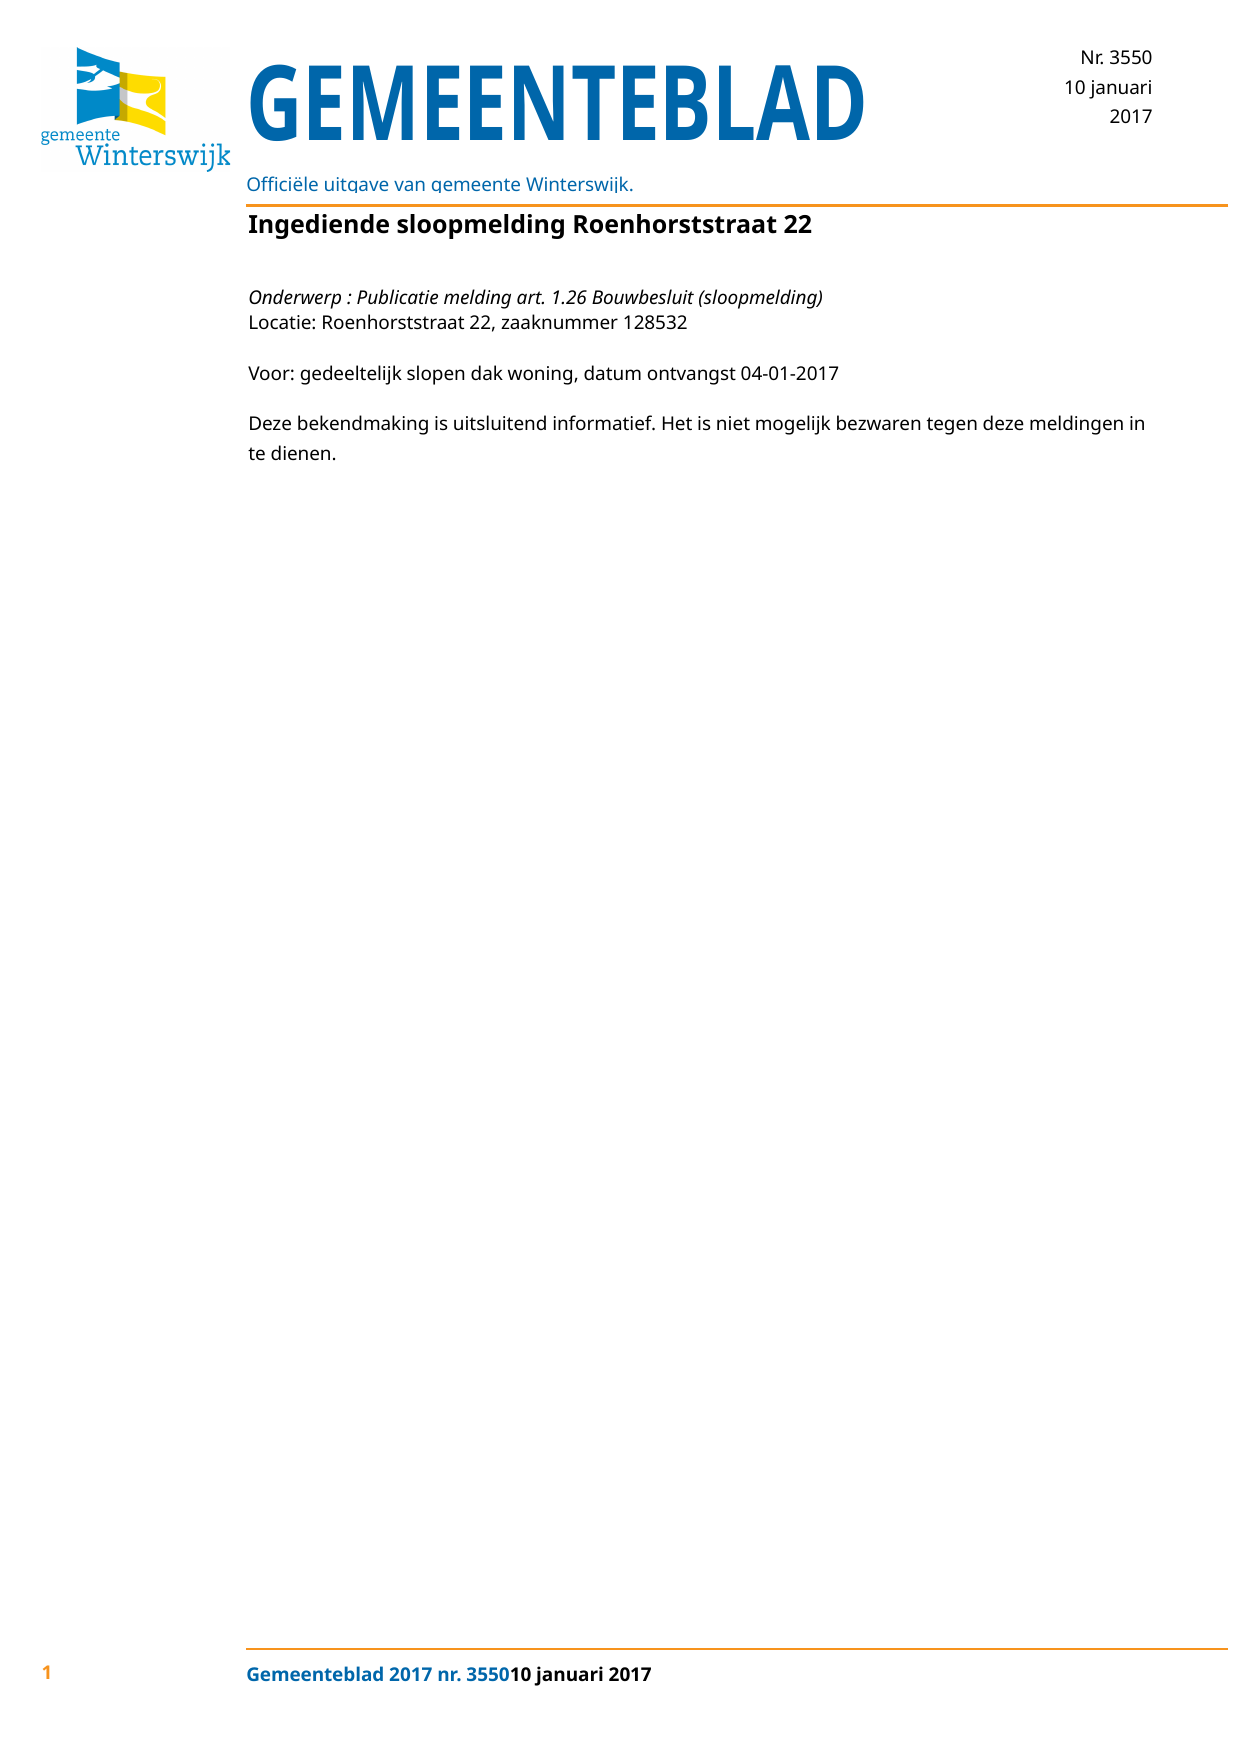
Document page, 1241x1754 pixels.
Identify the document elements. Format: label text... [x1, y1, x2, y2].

text Deze bekendmaking is uitsluitend informatief. Het is niet mogelijk bezwaren tegen deze meldingen in te dienen. [248, 410, 1152, 466]
text Onderwerp : Publicatie melding art. 1.26 Bouwbesluit (sloopmelding) [248, 284, 1152, 309]
picture [41, 47, 231, 172]
text Voor: gedeeltelijk slopen dak woning, datum ontvangst 04-01-2017 [248, 360, 1152, 386]
text Ingediende sloopmelding Roenhorststraat 22 [248, 207, 1152, 241]
text Locatie: Roenhorststraat 22, zaaknummer 128532 [248, 309, 1152, 335]
picture [225, 153, 231, 162]
